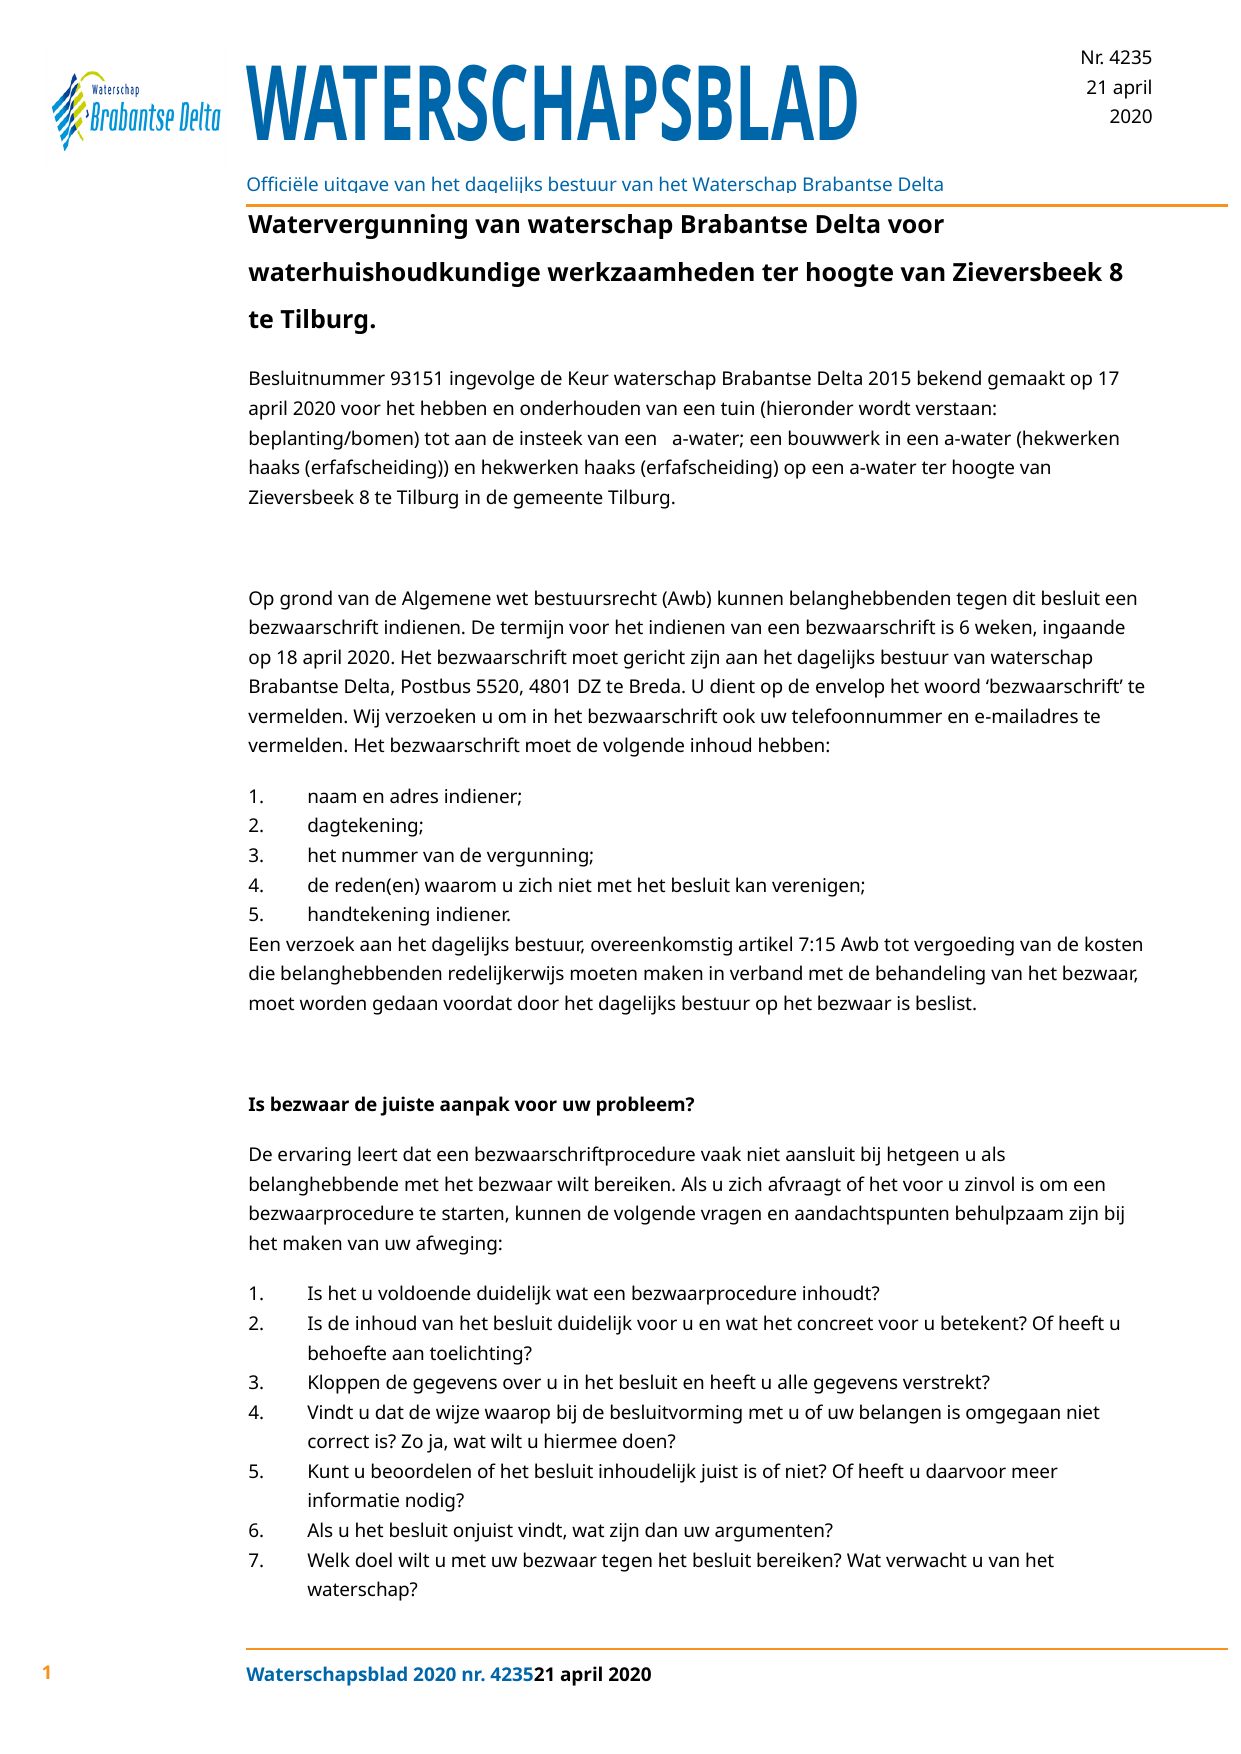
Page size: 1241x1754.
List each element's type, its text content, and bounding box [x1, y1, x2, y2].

list Kloppen de gegevens over u in het besluit en heeft u alle gegevens verstrekt? [248, 1369, 1152, 1395]
text Een verzoek aan het dagelijks bestuur, overeenkomstig artikel 7:15 Awb tot vergoeding van de kosten die belanghebbenden redelijkerwijs moeten maken in verband met de behandeling van het bezwaar, moet worden gedaan voordat door het dagelijks bestuur op het bezwaar is beslist. [248, 931, 1152, 1016]
list dagtekening; [248, 813, 1152, 838]
list handtekening indiener. [248, 901, 1152, 927]
list Kunt u beoordelen of het besluit inhoudelijk juist is of niet? Of heeft u daarvoor meer informatie nodig? [248, 1458, 1152, 1513]
list Als u het besluit onjuist vindt, wat zijn dan uw argumenten? [248, 1517, 1152, 1543]
text Besluitnummer 93151 ingevolge de Keur waterschap Brabantse Delta 2015 bekend gemaakt op 17 april 2020 voor het hebben en onderhouden van een tuin (hieronder wordt verstaan: beplanting/bomen) tot aan de insteek van een a-water; een bouwwerk in een a-water (hekwerken haaks (erfafscheiding)) en hekwerken haaks (erfafscheiding) op een a-water ter hoogte van Zieversbeek 8 te Tilburg in de gemeente Tilburg. [248, 366, 1152, 509]
text De ervaring leert dat een bezwaarschriftprocedure vaak niet aansluit bij hetgeen u als belanghebbende met het bezwaar wilt bereiken. Als u zich afvraagt of het voor u zinvol is om een bezwaarprocedure te starten, kunnen de volgende vragen en aandachtspunten behulpzaam zijn bij het maken van uw afweging: [248, 1141, 1152, 1256]
list Welk doel wilt u met uw bezwaar tegen het besluit bereiken? Wat verwacht u van het waterschap? [248, 1547, 1152, 1602]
text Is bezwaar de juiste aanpak voor uw probleem? [248, 1091, 1152, 1117]
list de reden(en) waarom u zich niet met het besluit kan verenigen; [248, 872, 1152, 897]
list Vindt u dat de wijze waarop bij de besluitvorming met u of uw belangen is omgegaan niet correct is? Zo ja, wat wilt u hiermee doen? [248, 1399, 1152, 1454]
list Is de inhoud van het besluit duidelijk voor u en wat het concreet voor u betekent? Of heeft u behoefte aan toelichting? [248, 1310, 1152, 1365]
list Is het u voldoende duidelijk wat een bezwaarprocedure inhoudt? [248, 1281, 1152, 1306]
picture [41, 47, 231, 172]
text Op grond van de Algemene wet bestuursrecht (Awb) kunnen belanghebbenden tegen dit besluit een bezwaarschrift indienen. De termijn voor het indienen van een bezwaarschrift is 6 weken, ingaande op 18 april 2020. Het bezwaarschrift moet gericht zijn aan het dagelijks bestuur van waterschap Brabantse Delta, Postbus 5520, 4801 DZ te Breda. U dient op de envelop het woord ‘bezwaarschrift’ te vermelden. Wij verzoeken u om in het bezwaarschrift ook uw telefoonnummer en e‑mailadres te vermelden. Het bezwaarschrift moet de volgende inhoud hebben: [248, 585, 1152, 758]
list naam en adres indiener; [248, 783, 1152, 809]
text Watervergunning van waterschap Brabantse Delta voor waterhuishoudkundige werkzaamheden ter hoogte van Zieversbeek 8 te Tilburg. [248, 207, 1152, 336]
list het nummer van de vergunning; [248, 842, 1152, 868]
